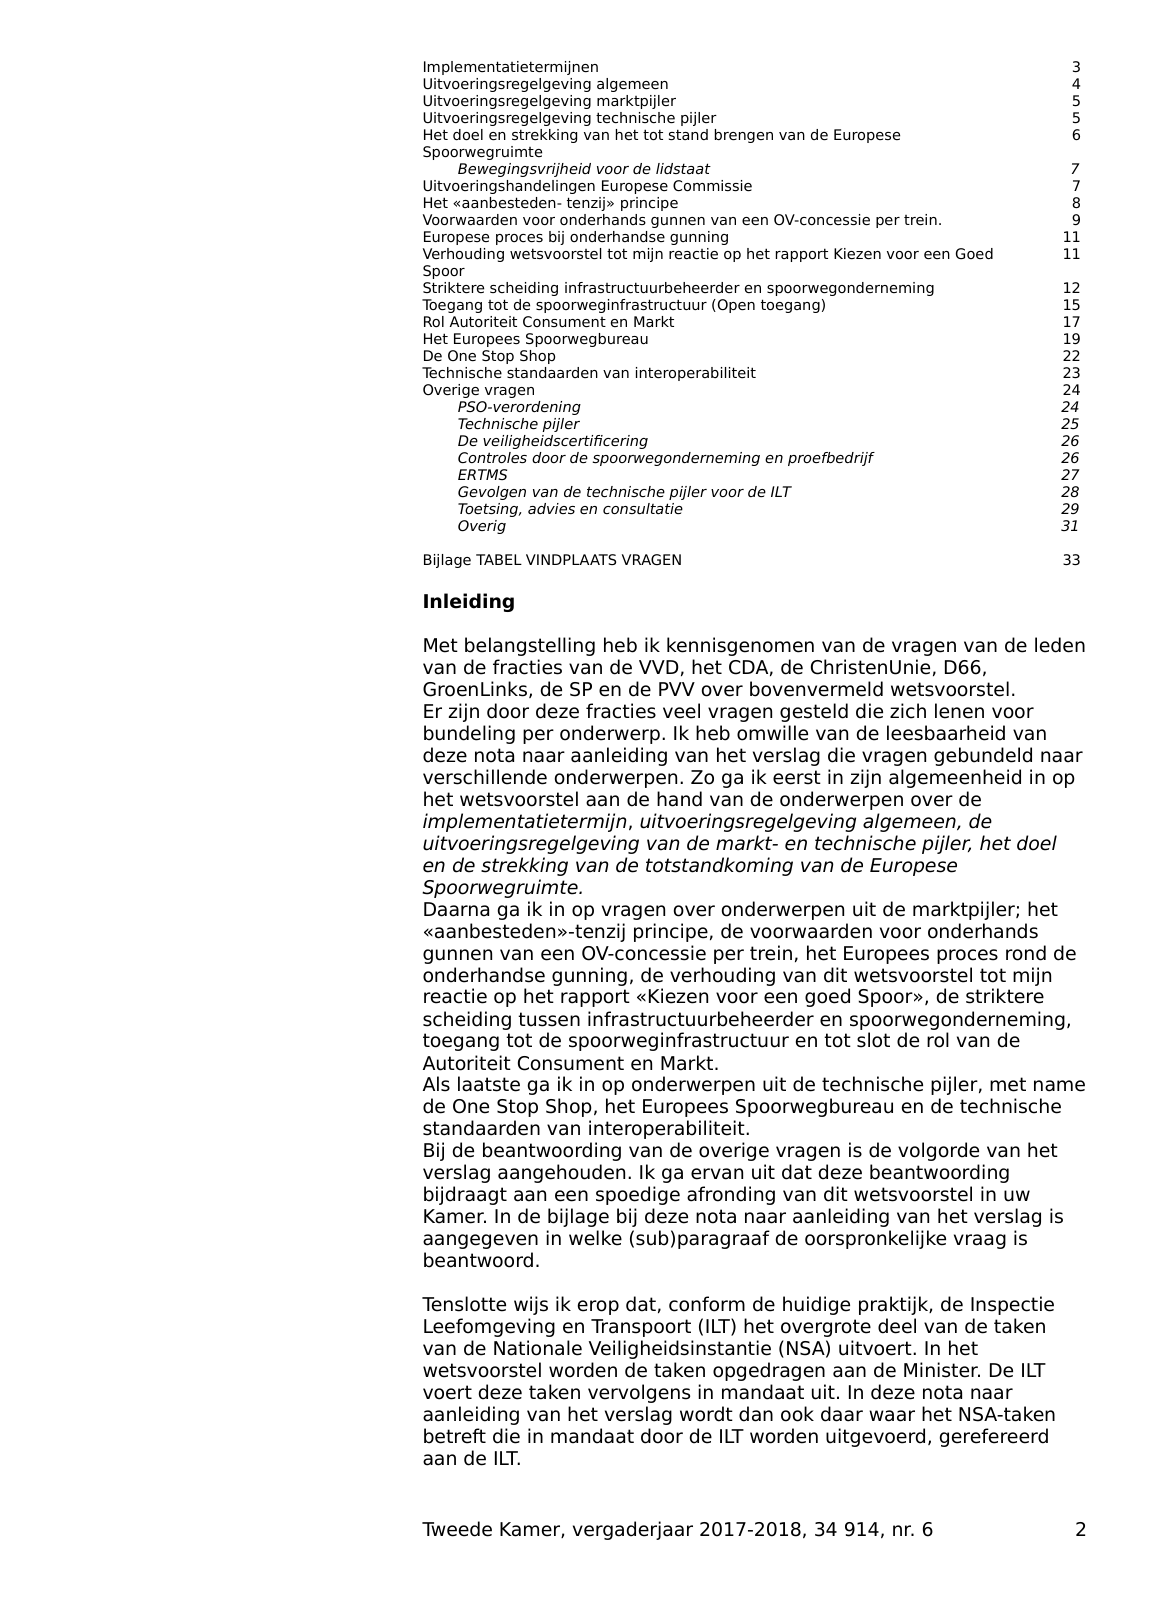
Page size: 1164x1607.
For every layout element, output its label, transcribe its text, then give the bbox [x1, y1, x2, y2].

table_cell 22 [1013, 348, 1087, 365]
table_cell 26 [1013, 433, 1087, 449]
table_cell 4 [1013, 76, 1087, 93]
table_cell [422, 501, 452, 517]
table_cell Gevolgen van de technische pijler voor de ILT [452, 484, 1013, 501]
table_cell Uitvoeringsregelgeving technische pijler [422, 110, 1013, 127]
table_cell Technische standaarden van interoperabiliteit [422, 365, 1013, 382]
subtitle Inleiding [422, 591, 1087, 613]
table_cell Bewegingsvrijheid voor de lidstaat [452, 161, 1013, 178]
table_cell 31 [1013, 518, 1087, 534]
table_cell [422, 518, 452, 534]
table_cell 29 [1013, 501, 1087, 517]
text Tenslotte wijs ik erop dat, conform de huidige praktijk, de Inspectie Leefomgeving en Transpoort (ILT) het overgrote deel van de taken van de Nationale Veiligheidsinstantie (NSA) uitvoert. In het wetsvoorstel worden de taken opgedragen aan de Minister. De ILT voert deze taken vervolgens in mandaat uit. In deze nota naar aanleiding van het verslag wordt dan ook daar waar het NSA-taken betreft die in mandaat door de ILT worden uitgevoerd, gerefereerd aan de ILT. [422, 1294, 1087, 1470]
table_cell 5 [1013, 110, 1087, 127]
table_cell 5 [1013, 93, 1087, 110]
table_cell 26 [1013, 450, 1087, 467]
table_cell Overig [452, 518, 1013, 534]
table_cell Uitvoeringsregelgeving marktpijler [422, 93, 1013, 110]
table_cell 27 [1013, 467, 1087, 483]
table_cell Uitvoeringsregelgeving algemeen [422, 76, 1013, 93]
table_cell 7 [1013, 178, 1087, 195]
table_cell 33 [1013, 551, 1087, 568]
table_cell Het Europees Spoorwegbureau [422, 331, 1013, 348]
table_cell 6 [1013, 127, 1087, 161]
table_cell 24 [1013, 399, 1087, 416]
table_cell [422, 161, 452, 178]
table_cell [422, 484, 452, 501]
table_cell Toetsing, advies en consultatie [452, 501, 1013, 517]
table_cell Overige vragen [422, 382, 1013, 399]
table_cell Europese proces bij onderhandse gunning [422, 229, 1013, 246]
table_cell De One Stop Shop [422, 348, 1013, 365]
table_cell 24 [1013, 382, 1087, 399]
text Daarna ga ik in op vragen over onderwerpen uit de marktpijler; het «aanbesteden»-tenzij principe, de voorwaarden voor onderhands gunnen van een OV-concessie per trein, het Europees proces rond de onderhandse gunning, de verhouding van dit wetsvoorstel tot mijn reactie op het rapport «Kiezen voor een goed Spoor», de striktere scheiding tussen infrastructuurbeheerder en spoorwegonderneming, toegang tot de spoorweginfrastructuur en tot slot de rol van de Autoriteit Consument en Markt. [422, 898, 1087, 1074]
table_cell 15 [1013, 297, 1087, 314]
table_cell 19 [1013, 331, 1087, 348]
table_cell De veiligheidscertificering [452, 433, 1013, 449]
table_cell Rol Autoriteit Consument en Markt [422, 314, 1013, 331]
table_cell 8 [1013, 195, 1087, 212]
table_cell 3 [1013, 59, 1087, 76]
table_cell [422, 416, 452, 433]
table_cell [422, 399, 452, 416]
table_cell 23 [1013, 365, 1087, 382]
text Met belangstelling heb ik kennisgenomen van de vragen van de leden van de fracties van de VVD, het CDA, de ChristenUnie, D66, GroenLinks, de SP en de PVV over bovenvermeld wetsvoorstel. [422, 635, 1087, 701]
table_cell 12 [1013, 280, 1087, 297]
table_cell Technische pijler [452, 416, 1013, 433]
table_cell Het doel en strekking van het tot stand brengen van de Europese Spoorwegruimte [422, 127, 1013, 161]
text Als laatste ga ik in op onderwerpen uit de technische pijler, met name de One Stop Shop, het Europees Spoorwegbureau en de technische standaarden van interoperabiliteit. [422, 1074, 1087, 1140]
table_cell [1013, 535, 1087, 551]
table_cell [422, 535, 452, 551]
table_cell [422, 467, 452, 483]
table_cell Striktere scheiding infrastructuurbeheerder en spoorwegonderneming [422, 280, 1013, 297]
table_cell 11 [1013, 246, 1087, 280]
table_cell Verhouding wetsvoorstel tot mijn reactie op het rapport Kiezen voor een Goed Spoor [422, 246, 1013, 280]
table_cell Toegang tot de spoorweginfrastructuur (Open toegang) [422, 297, 1013, 314]
table_cell PSO-verordening [452, 399, 1013, 416]
table_cell [422, 450, 452, 467]
table_cell Voorwaarden voor onderhands gunnen van een OV-concessie per trein. [422, 212, 1013, 229]
table_cell 9 [1013, 212, 1087, 229]
table_cell 11 [1013, 229, 1087, 246]
table_cell Controles door de spoorwegonderneming en proefbedrijf [452, 450, 1013, 467]
text Bij de beantwoording van de overige vragen is de volgorde van het verslag aangehouden. Ik ga ervan uit dat deze beantwoording bijdraagt aan een spoedige afronding van dit wetsvoorstel in uw Kamer. In de bijlage bij deze nota naar aanleiding van het verslag is aangegeven in welke (sub)paragraaf de oorspronkelijke vraag is beantwoord. [422, 1140, 1087, 1272]
table_cell 7 [1013, 161, 1087, 178]
text Er zijn door deze fracties veel vragen gesteld die zich lenen voor bundeling per onderwerp. Ik heb omwille van de leesbaarheid van deze nota naar aanleiding van het verslag die vragen gebundeld naar verschillende onderwerpen. Zo ga ik eerst in zijn algemeenheid in op het wetsvoorstel aan de hand van de onderwerpen over de implementatietermijn, uitvoeringsregelgeving algemeen, de uitvoeringsregelgeving van de markt- en technische pijler, het doel en de strekking van de totstandkoming van de Europese Spoorwegruimte. [422, 701, 1087, 898]
table_cell 25 [1013, 416, 1087, 433]
table_cell Bijlage TABEL VINDPLAATS VRAGEN [422, 551, 1013, 568]
table_cell 17 [1013, 314, 1087, 331]
table_cell Het «aanbesteden- tenzij» principe [422, 195, 1013, 212]
table_cell [452, 535, 1013, 551]
table_cell [422, 433, 452, 449]
table_cell Uitvoeringshandelingen Europese Commissie [422, 178, 1013, 195]
table_cell Implementatietermijnen [422, 59, 1013, 76]
table_cell ERTMS [452, 467, 1013, 483]
table_cell 28 [1013, 484, 1087, 501]
